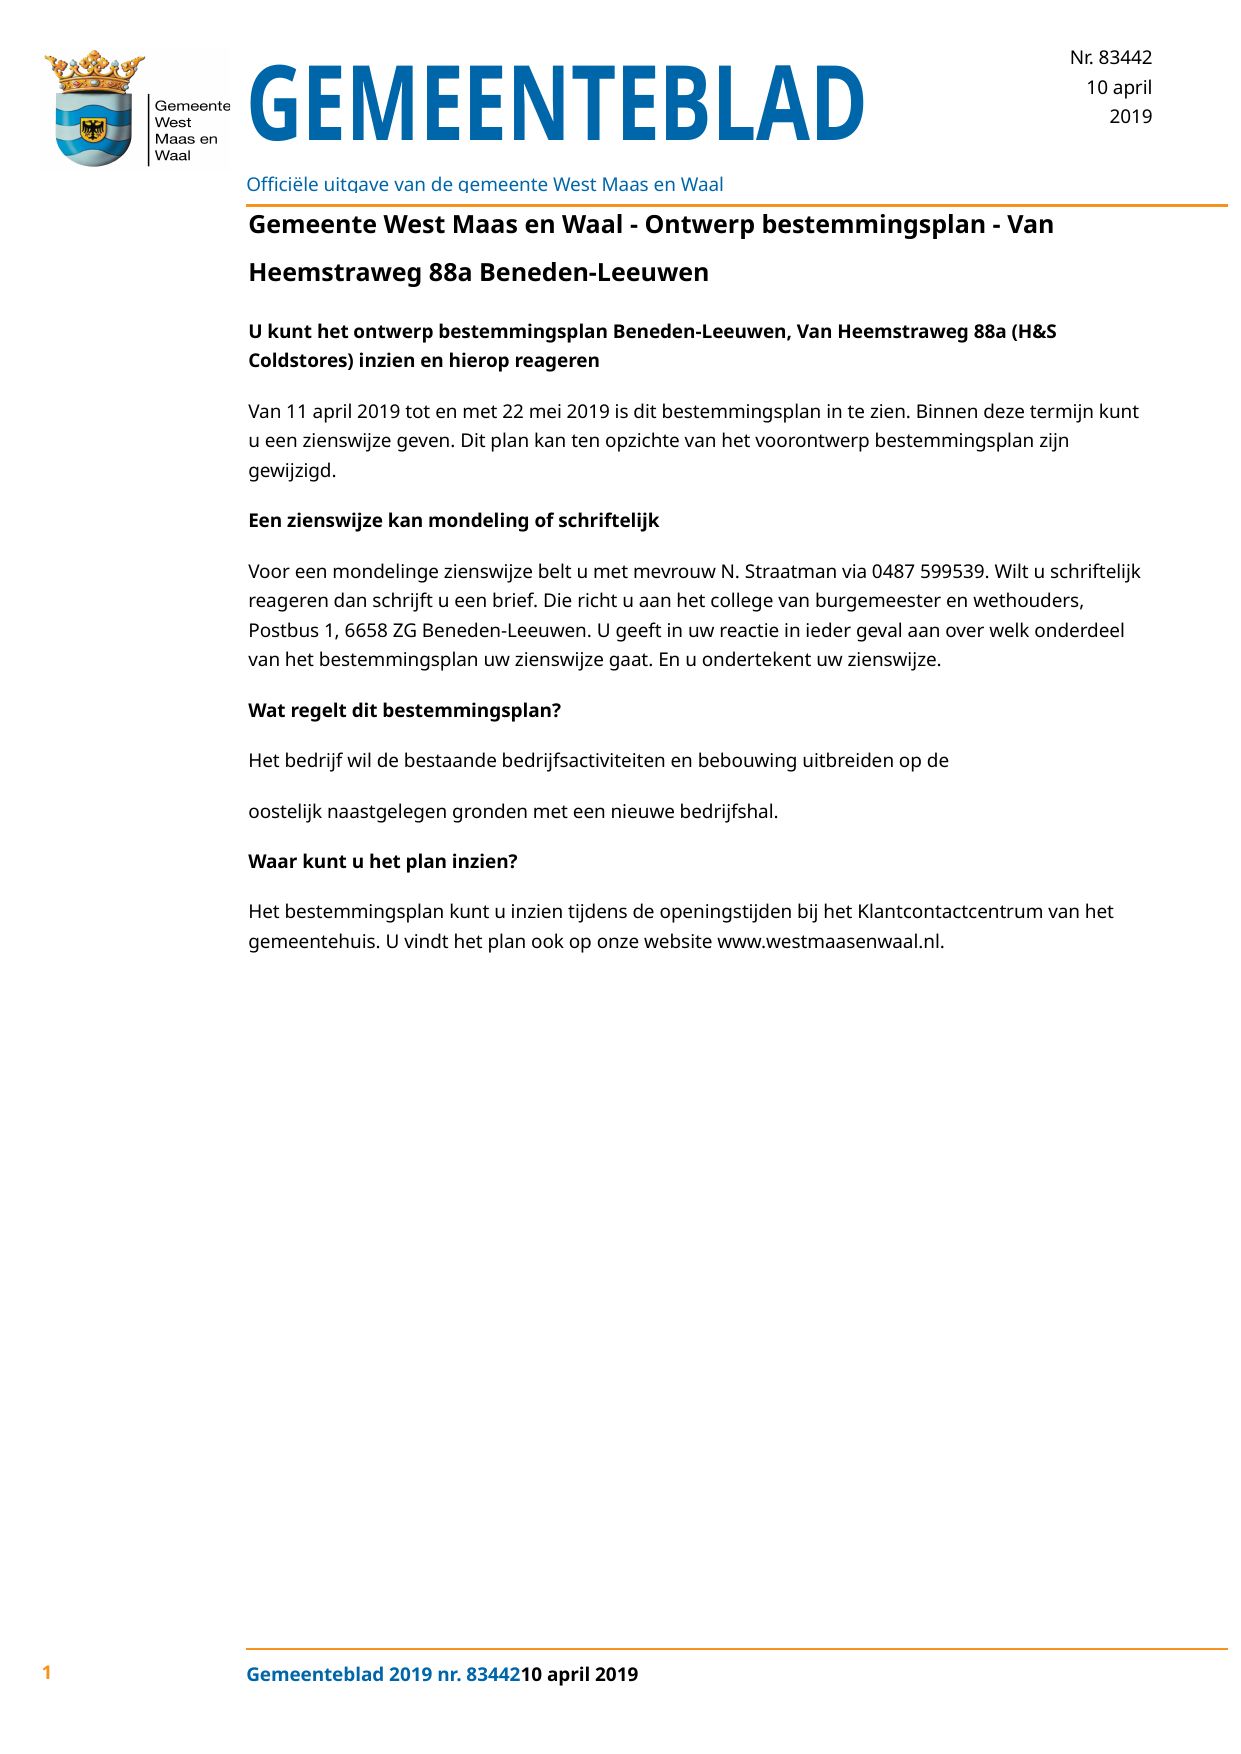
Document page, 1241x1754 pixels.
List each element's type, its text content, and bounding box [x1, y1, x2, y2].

text Voor een mondelinge zienswijze belt u met mevrouw N. Straatman via 0487 599539. Wilt u schriftelijk reageren dan schrijft u een brief. Die richt u aan het college van burgemeester en wethouders, Postbus 1, 6658 ZG Beneden-Leeuwen. U geeft in uw reactie in ieder geval aan over welk onderdeel van het bestemmingsplan uw zienswijze gaat. En u ondertekent uw zienswijze. [248, 558, 1152, 672]
text U kunt het ontwerp bestemmingsplan Beneden-Leeuwen, Van Heemstraweg 88a (H&S Coldstores) inzien en hierop reageren [248, 318, 1152, 373]
text Wat regelt dit bestemmingsplan? [248, 697, 1152, 723]
text Van 11 april 2019 tot en met 22 mei 2019 is dit bestemmingsplan in te zien. Binnen deze termijn kunt u een zienswijze geven. Dit plan kan ten opzichte van het voorontwerp bestemmingsplan zijn gewijzigd. [248, 398, 1152, 483]
text Het bestemmingsplan kunt u inzien tijdens de openingstijden bij het Klantcontactcentrum van het gemeentehuis. U vindt het plan ook op onze website www.westmaasenwaal.nl. [248, 899, 1152, 954]
text Een zienswijze kan mondeling of schriftelijk [248, 507, 1152, 533]
text Het bedrijf wil de bestaande bedrijfsactiviteiten en bebouwing uitbreiden op de [248, 747, 1152, 773]
text Gemeente West Maas en Waal - Ontwerp bestemmingsplan - Van Heemstraweg 88a Beneden-Leeuwen [248, 207, 1152, 288]
text Waar kunt u het plan inzien? [248, 848, 1152, 874]
text oostelijk naastgelegen gronden met een nieuwe bedrijfshal. [248, 798, 1152, 824]
picture [41, 47, 231, 172]
